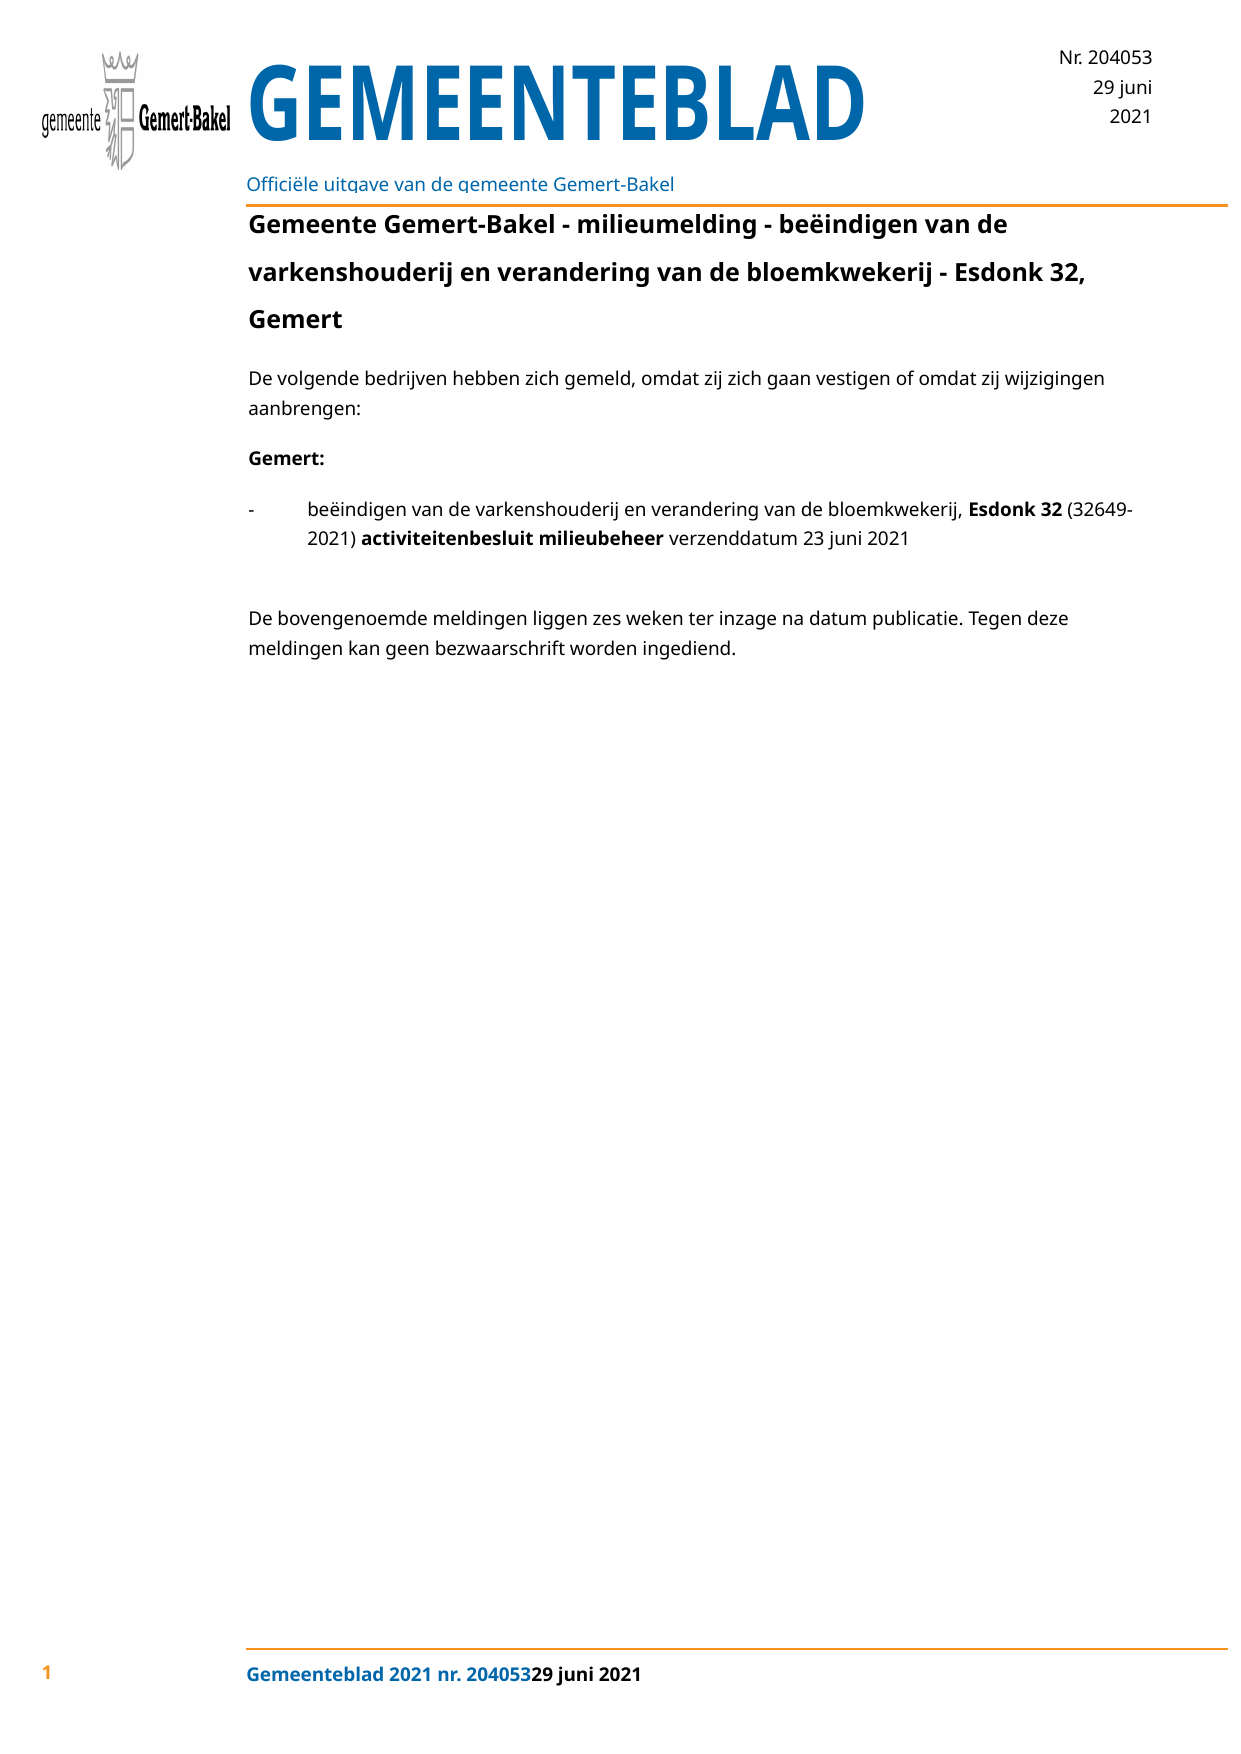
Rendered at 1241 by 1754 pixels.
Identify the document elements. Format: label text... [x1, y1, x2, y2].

text De bovengenoemde meldingen liggen zes weken ter inzage na datum publicatie. Tegen deze meldingen kan geen bezwaarschrift worden ingediend. [248, 606, 1152, 661]
text De volgende bedrijven hebben zich gemeld, omdat zij zich gaan vestigen of omdat zij wijzigingen aanbrengen: [248, 366, 1152, 421]
picture [41, 47, 231, 172]
list beëindigen van de varkenshouderij en verandering van de bloemkwekerij, Esdonk 32 (32649-2021) activiteitenbesluit milieubeheer verzenddatum 23 juni 2021 [248, 496, 1152, 551]
text Gemeente Gemert-Bakel - milieumelding - beëindigen van de varkenshouderij en verandering van de bloemkwekerij - Esdonk 32, Gemert [248, 207, 1152, 336]
text Gemert: [248, 446, 1152, 471]
